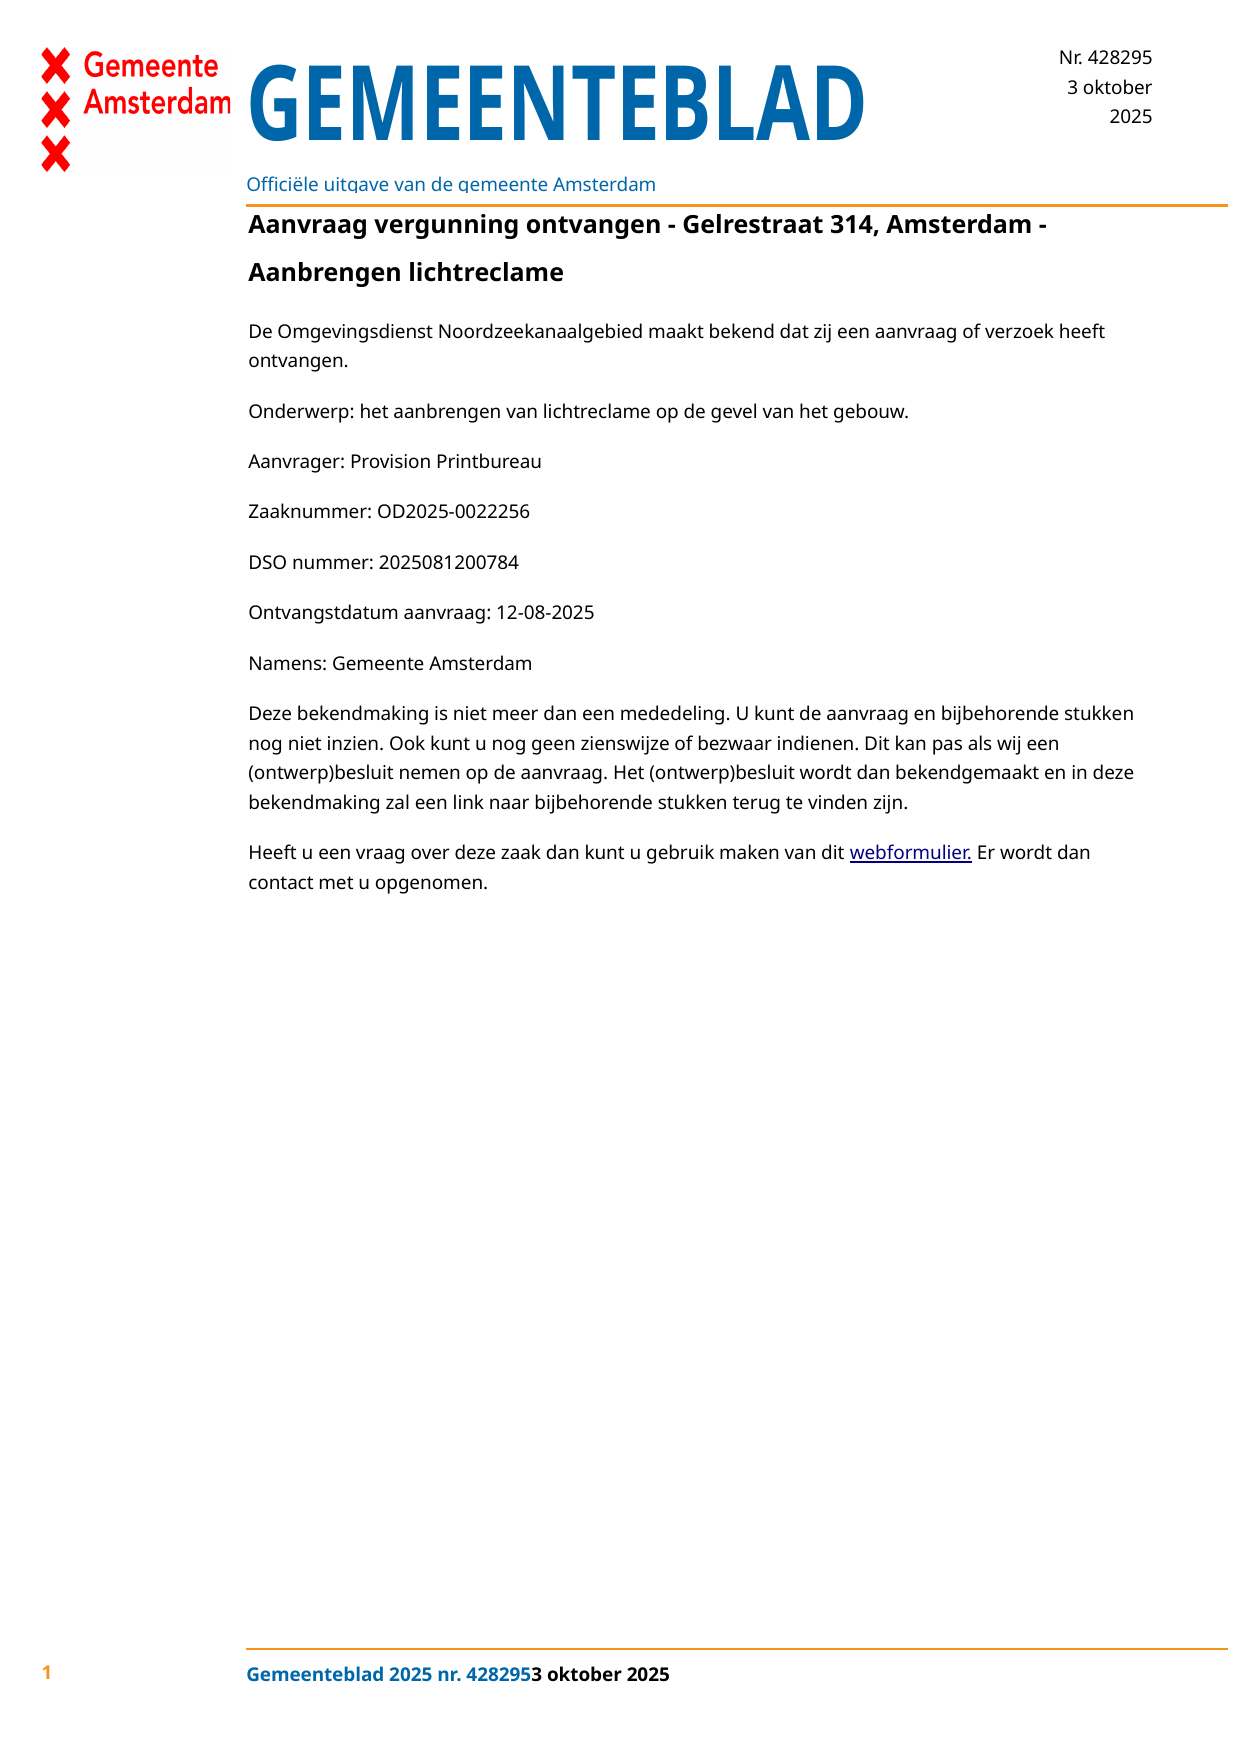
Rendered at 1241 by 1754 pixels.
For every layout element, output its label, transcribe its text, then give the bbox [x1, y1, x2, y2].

text Ontvangstdatum aanvraag: 12-08-2025 [248, 599, 1152, 625]
picture [41, 47, 231, 172]
text Aanvraag vergunning ontvangen - Gelrestraat 314, Amsterdam - Aanbrengen lichtreclame [248, 207, 1152, 288]
text Onderwerp: het aanbrengen van lichtreclame op de gevel van het gebouw. [248, 398, 1152, 424]
text Aanvrager: Provision Printbureau [248, 448, 1152, 474]
text Deze bekendmaking is niet meer dan een mededeling. U kunt de aanvraag en bijbehorende stukken nog niet inzien. Ook kunt u nog geen zienswijze of bezwaar indienen. Dit kan pas als wij een (ontwerp)besluit nemen op de aanvraag. Het (ontwerp)besluit wordt dan bekendgemaakt en in deze bekendmaking zal een link naar bijbehorende stukken terug te vinden zijn. [248, 700, 1152, 815]
text De Omgevingsdienst Noordzeekanaalgebied maakt bekend dat zij een aanvraag of verzoek heeft ontvangen. [248, 318, 1152, 373]
text Namens: Gemeente Amsterdam [248, 650, 1152, 676]
text Heeft u een vraag over deze zaak dan kunt u gebruik maken van dit webformulier. Er wordt dan contact met u opgenomen. [248, 839, 1152, 895]
text DSO nummer: 2025081200784 [248, 549, 1152, 575]
text Zaaknummer: OD2025-0022256 [248, 499, 1152, 524]
